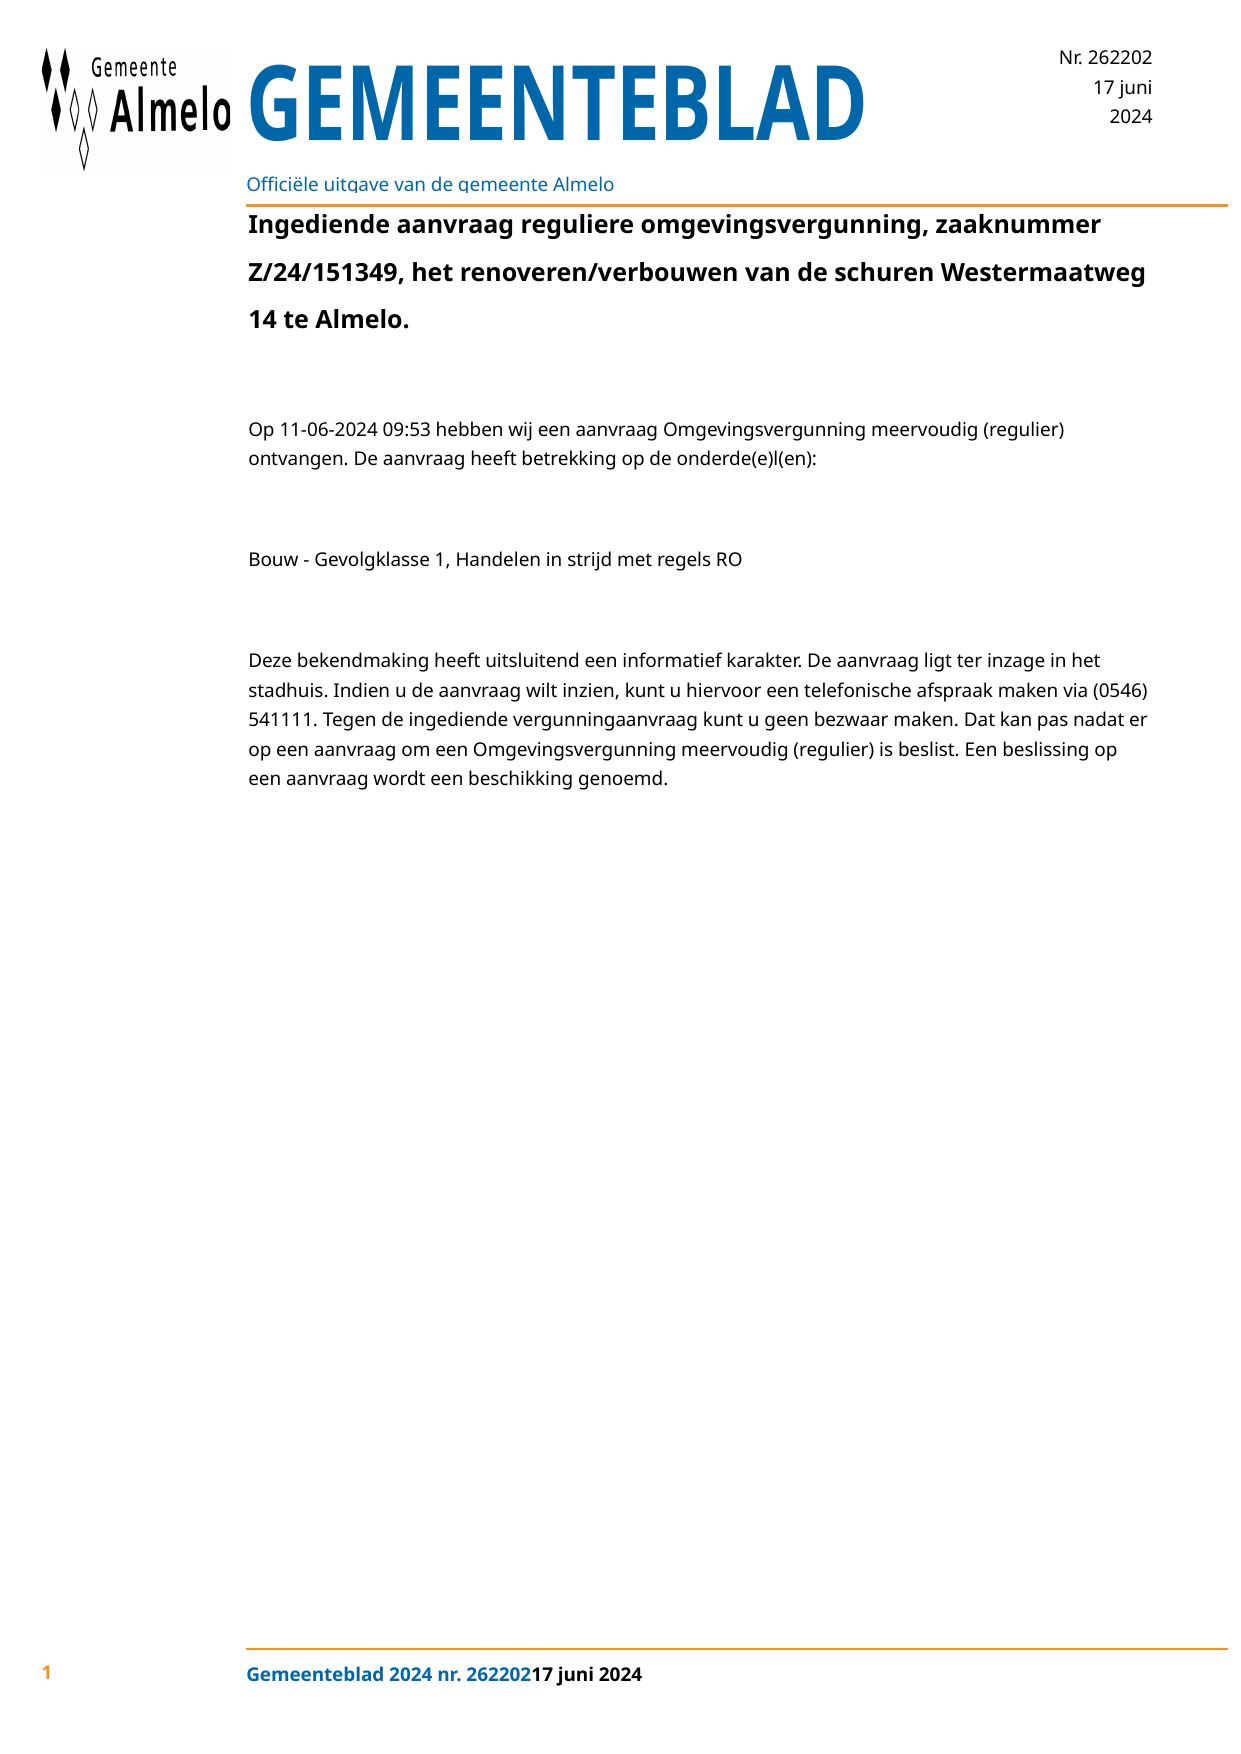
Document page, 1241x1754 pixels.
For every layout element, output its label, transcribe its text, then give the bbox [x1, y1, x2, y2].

text Deze bekendmaking heeft uitsluitend een informatief karakter. De aanvraag ligt ter inzage in het stadhuis. Indien u de aanvraag wilt inzien, kunt u hiervoor een telefonische afspraak maken via (0546) 541111. Tegen de ingediende vergunningaanvraag kunt u geen bezwaar maken. Dat kan pas nadat er op een aanvraag om een Omgevingsvergunning meervoudig (regulier) is beslist. Een beslissing op een aanvraag wordt een beschikking genoemd. [248, 647, 1152, 791]
text Bouw - Gevolgklasse 1, Handelen in strijd met regels RO [248, 546, 1152, 572]
text Op 11-06-2024 09:53 hebben wij een aanvraag Omgevingsvergunning meervoudig (regulier) ontvangen. De aanvraag heeft betrekking op de onderde(e)l(en): [248, 416, 1152, 471]
text Ingediende aanvraag reguliere omgevingsvergunning, zaaknummer Z/24/151349, het renoveren/verbouwen van de schuren Westermaatweg 14 te Almelo. [248, 207, 1152, 336]
picture [41, 47, 231, 172]
